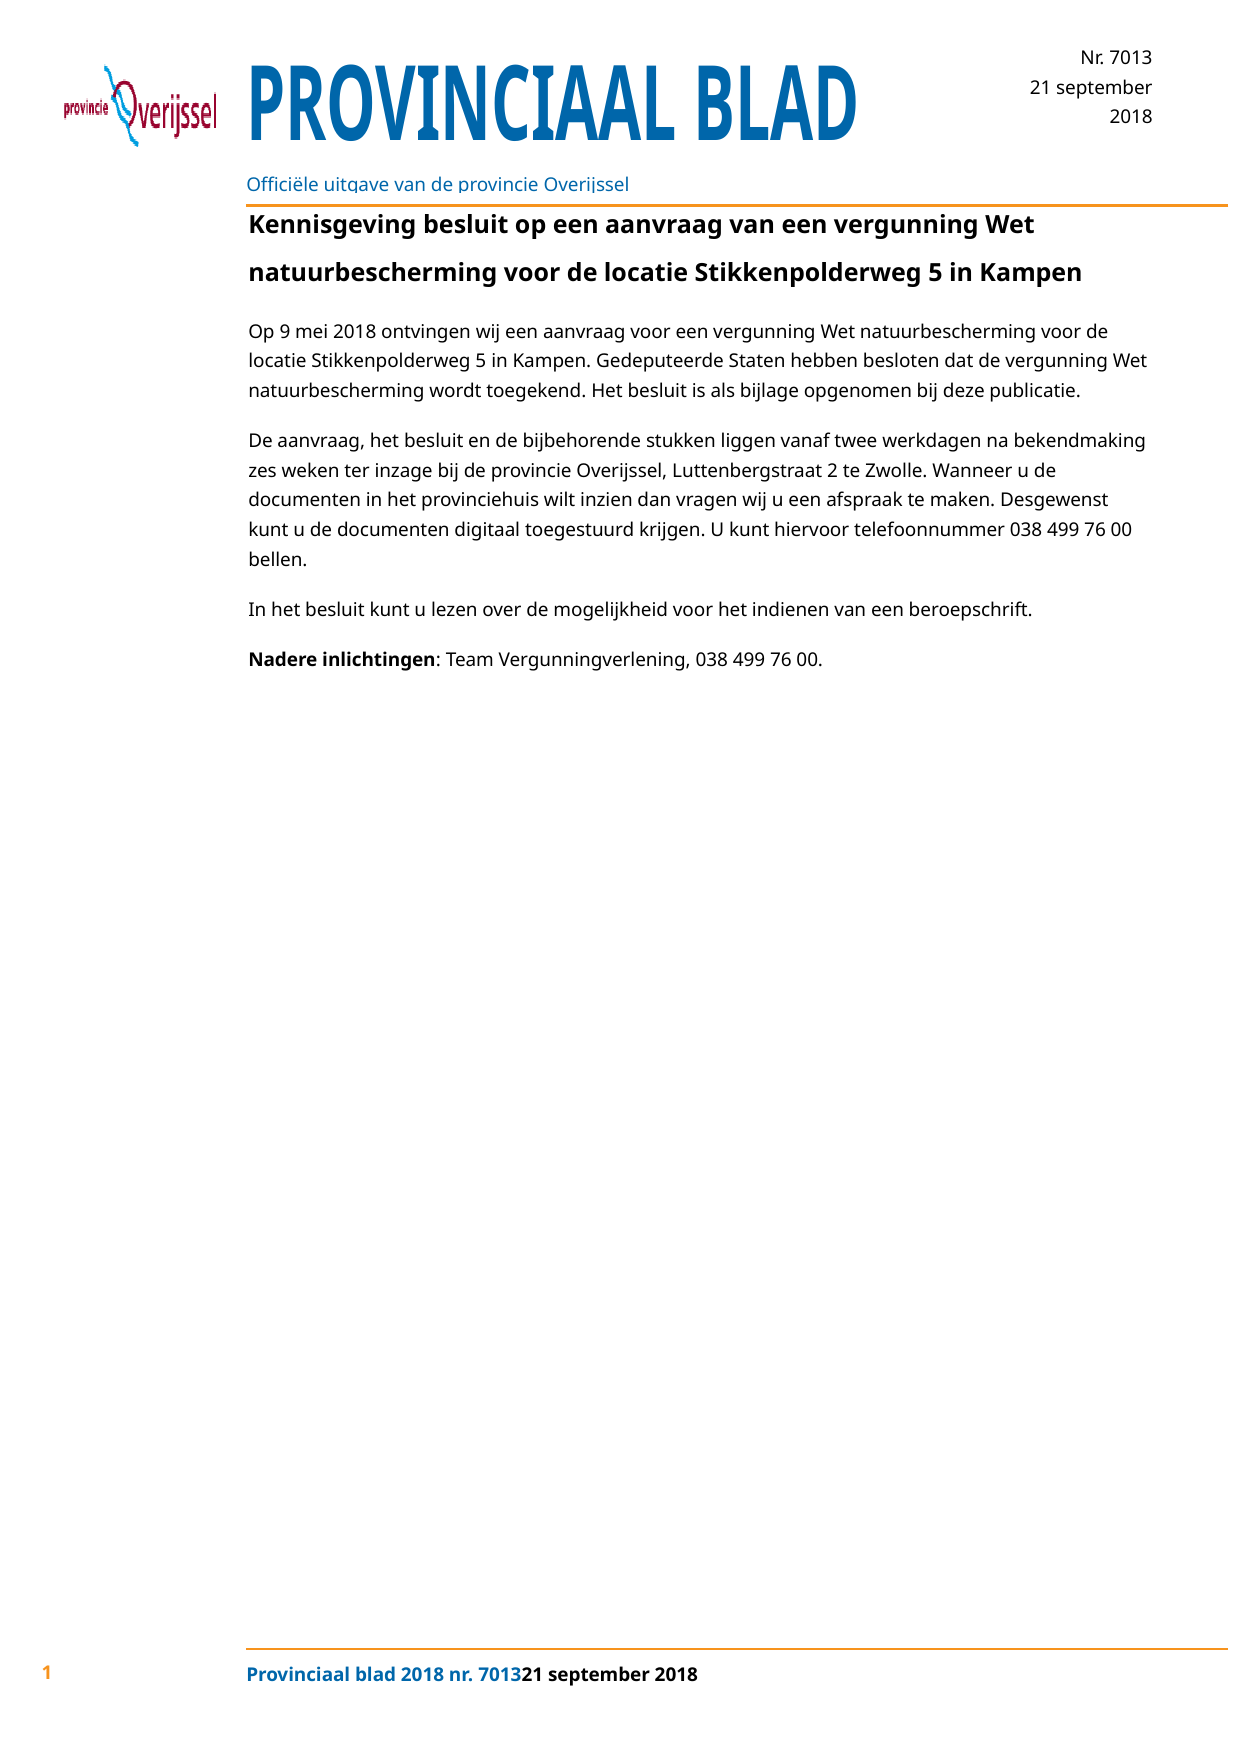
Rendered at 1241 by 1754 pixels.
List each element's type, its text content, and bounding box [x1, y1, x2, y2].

picture [41, 47, 231, 172]
text Nadere inlichtingen: Team Vergunningverlening, 038 499 76 00. [248, 647, 1152, 672]
text In het besluit kunt u lezen over de mogelijkheid voor het indienen van een beroepschrift. [248, 596, 1152, 622]
text Kennisgeving besluit op een aanvraag van een vergunning Wet natuurbescherming voor de locatie Stikkenpolderweg 5 in Kampen [248, 207, 1152, 288]
text De aanvraag, het besluit en de bijbehorende stukken liggen vanaf twee werkdagen na bekendmaking zes weken ter inzage bij de provincie Overijssel, Luttenbergstraat 2 te Zwolle. Wanneer u de documenten in het provinciehuis wilt inzien dan vragen wij u een afspraak te maken. Desgewenst kunt u de documenten digitaal toegestuurd krijgen. U kunt hiervoor telefoonnummer 038 499 76 00 bellen. [248, 427, 1152, 572]
text Op 9 mei 2018 ontvingen wij een aanvraag voor een vergunning Wet natuurbescherming voor de locatie Stikkenpolderweg 5 in Kampen. Gedeputeerde Staten hebben besloten dat de vergunning Wet natuurbescherming wordt toegekend. Het besluit is als bijlage opgenomen bij deze publicatie. [248, 318, 1152, 403]
